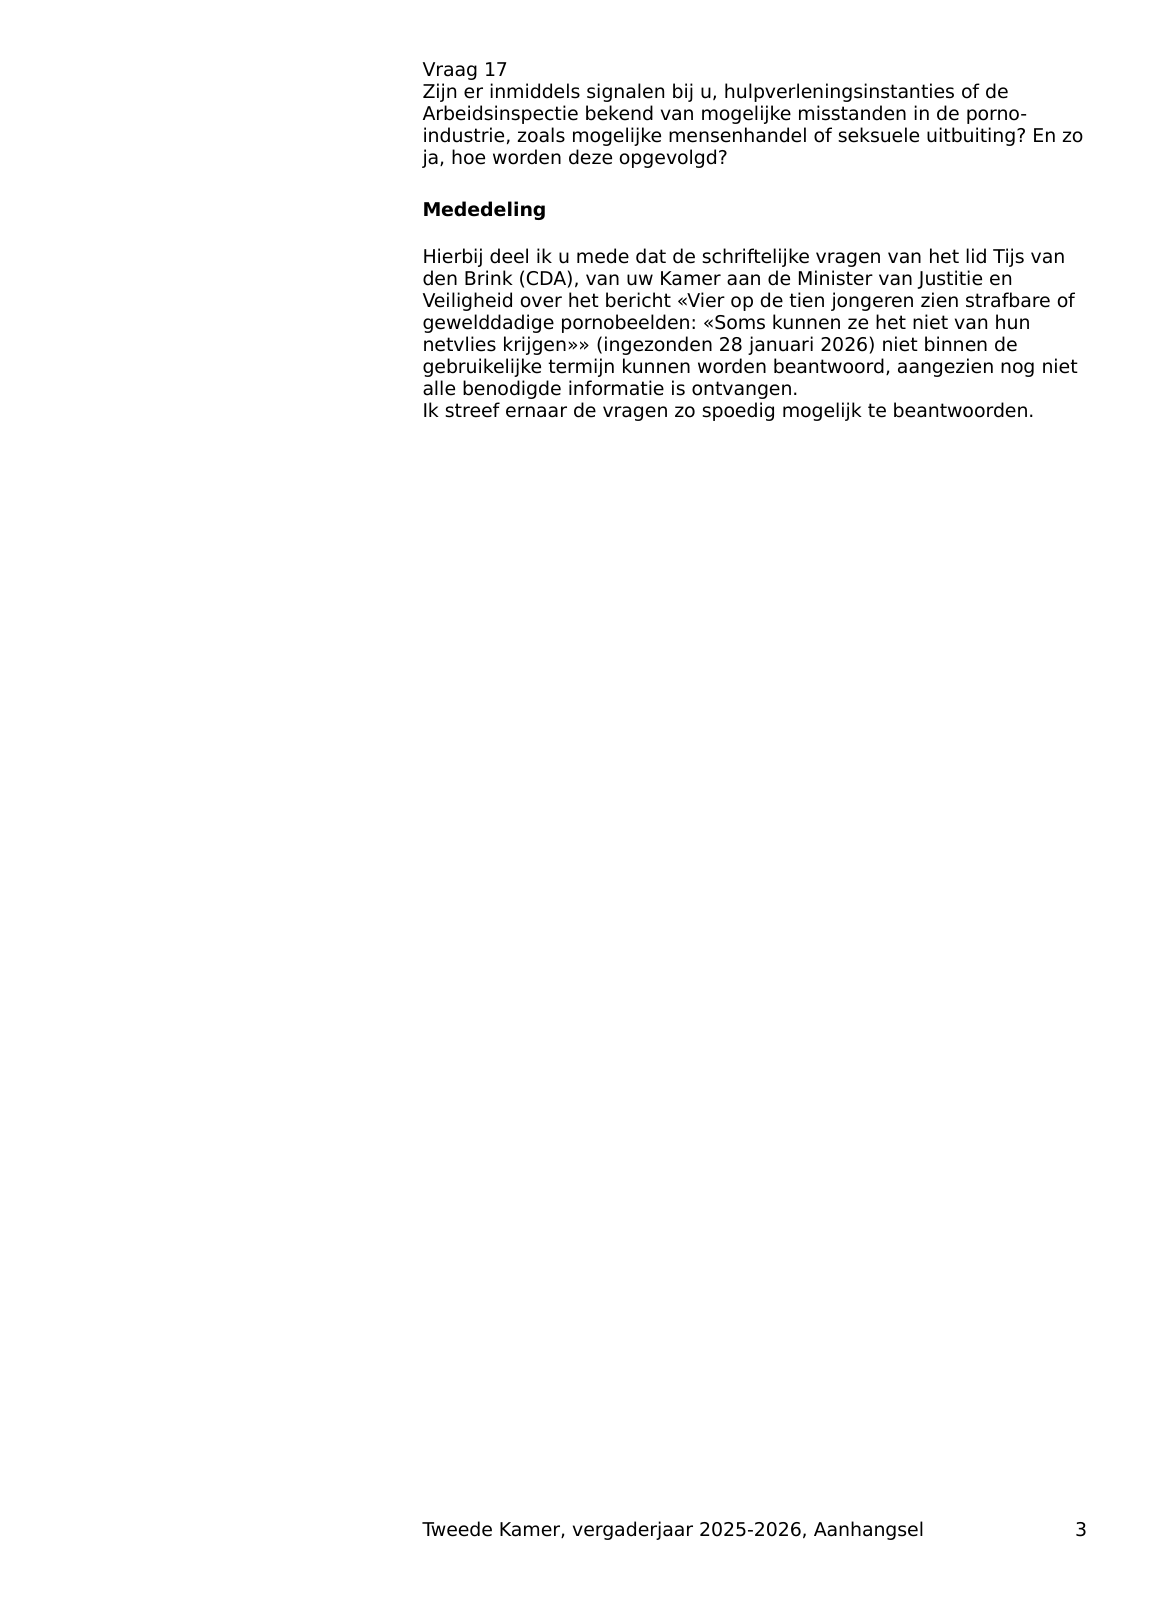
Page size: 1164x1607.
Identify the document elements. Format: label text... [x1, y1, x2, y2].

text Zijn er inmiddels signalen bij u, hulpverleningsinstanties of de Arbeidsinspectie bekend van mogelijke misstanden in de porno-industrie, zoals mogelijke mensenhandel of seksuele uitbuiting? En zo ja, hoe worden deze opgevolgd? [422, 81, 1087, 169]
text Vraag 17 [422, 59, 1087, 81]
subtitle Mededeling [422, 199, 1087, 221]
text Ik streef ernaar de vragen zo spoedig mogelijk te beantwoorden. [422, 400, 1087, 422]
text Hierbij deel ik u mede dat de schriftelijke vragen van het lid Tijs van den Brink (CDA), van uw Kamer aan de Minister van Justitie en Veiligheid over het bericht «Vier op de tien jongeren zien strafbare of gewelddadige pornobeelden: «Soms kunnen ze het niet van hun netvlies krijgen»» (ingezonden 28 januari 2026) niet binnen de gebruikelijke termijn kunnen worden beantwoord, aangezien nog niet alle benodigde informatie is ontvangen. [422, 246, 1087, 400]
